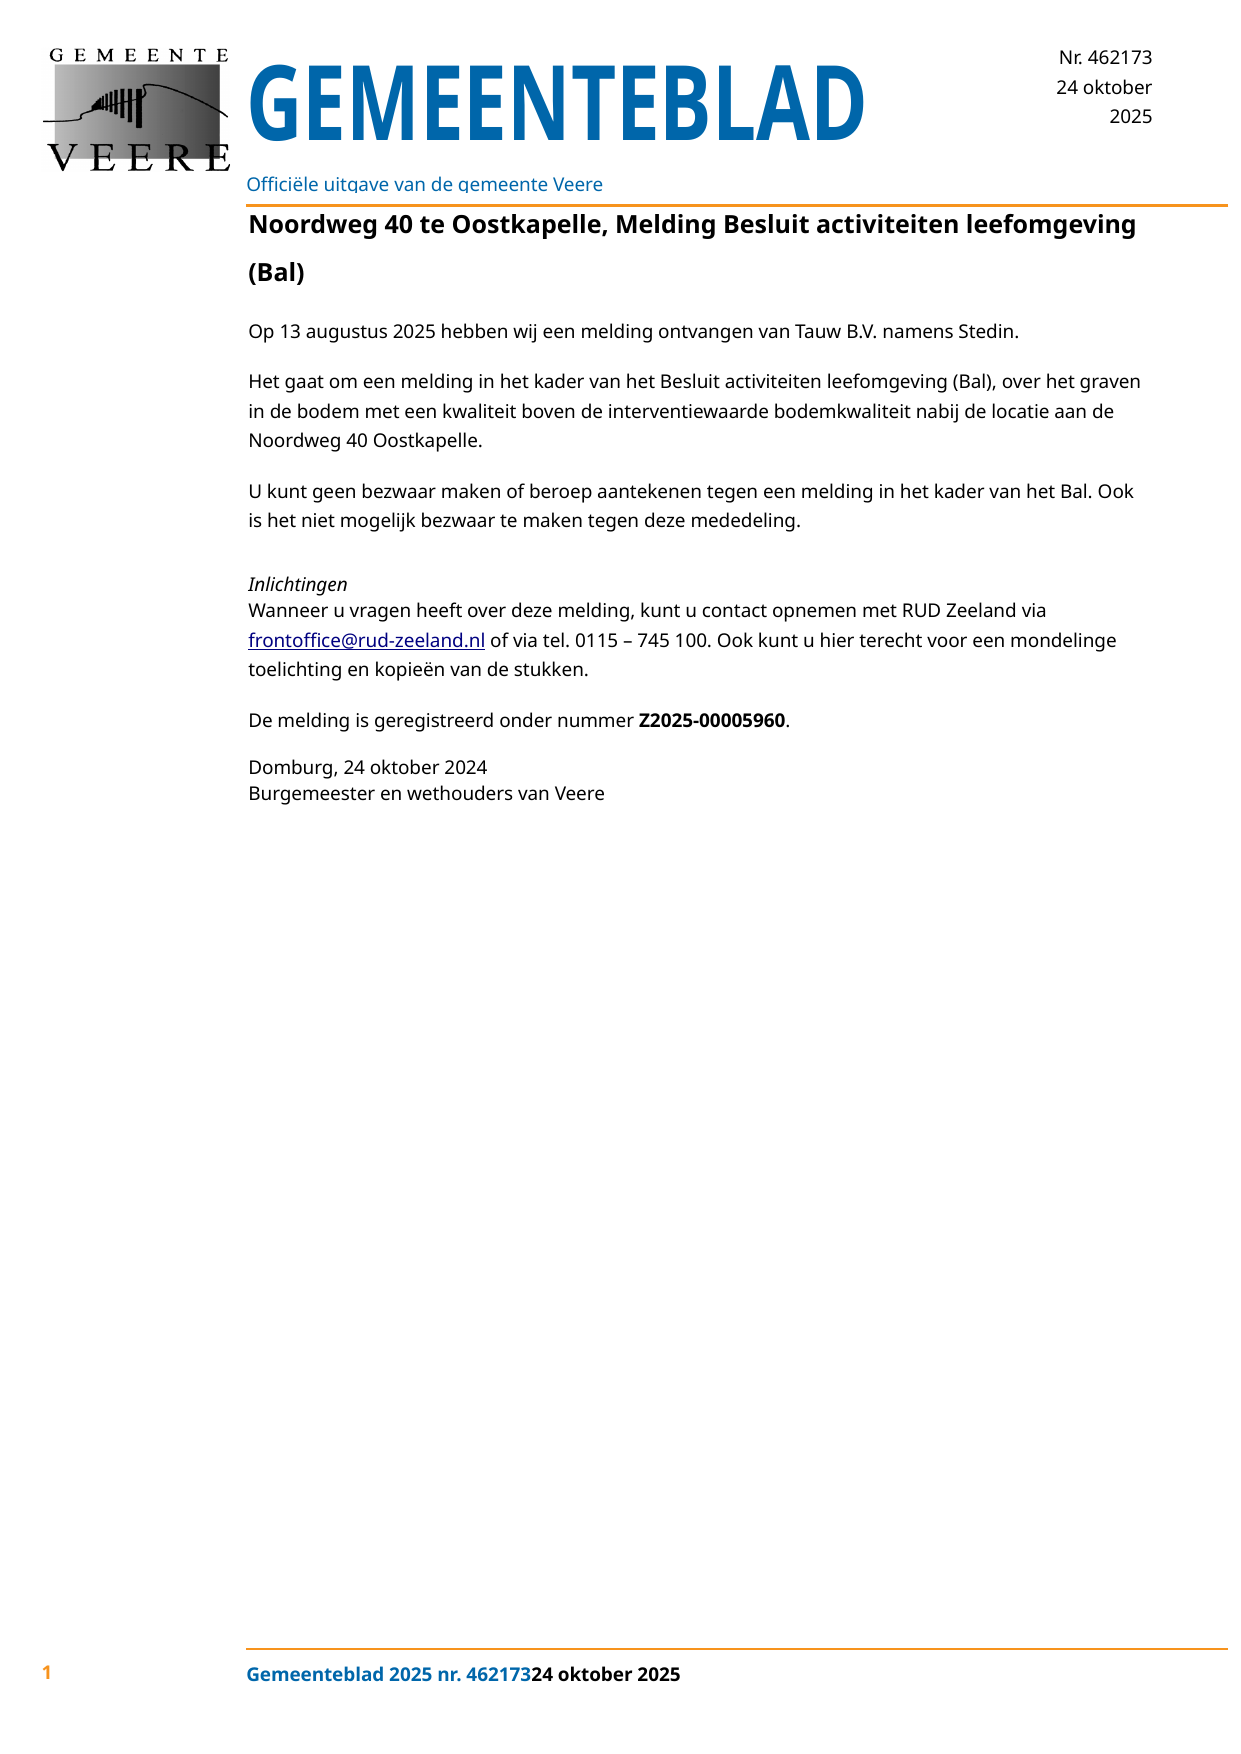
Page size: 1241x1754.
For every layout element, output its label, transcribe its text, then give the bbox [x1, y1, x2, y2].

text De melding is geregistreerd onder nummer Z2025-00005960. [248, 707, 1152, 732]
text Op 13 augustus 2025 hebben wij een melding ontvangen van Tauw B.V. namens Stedin. [248, 318, 1152, 344]
text Wanneer u vragen heeft over deze melding, kunt u contact opnemen met RUD Zeeland via frontoffice@rud-zeeland.nl of via tel. 0115 – 745 100. Ook kunt u hier terecht voor een mondelinge toelichting en kopieën van de stukken. [248, 597, 1152, 682]
text Domburg, 24 oktober 2024 [248, 754, 1152, 780]
text Inlichtingen [248, 571, 1152, 597]
text Noordweg 40 te Oostkapelle, Melding Besluit activiteiten leefomgeving (Bal) [248, 207, 1152, 288]
text Het gaat om een melding in het kader van het Besluit activiteiten leefomgeving (Bal), over het graven in de bodem met een kwaliteit boven de interventiewaarde bodemkwaliteit nabij de locatie aan de Noordweg 40 Oostkapelle. [248, 368, 1152, 453]
picture [41, 47, 231, 172]
text Burgemeester en wethouders van Veere [248, 780, 1152, 806]
text U kunt geen bezwaar maken of beroep aantekenen tegen een melding in het kader van het Bal. Ook is het niet mogelijk bezwaar te maken tegen deze mededeling. [248, 478, 1152, 533]
